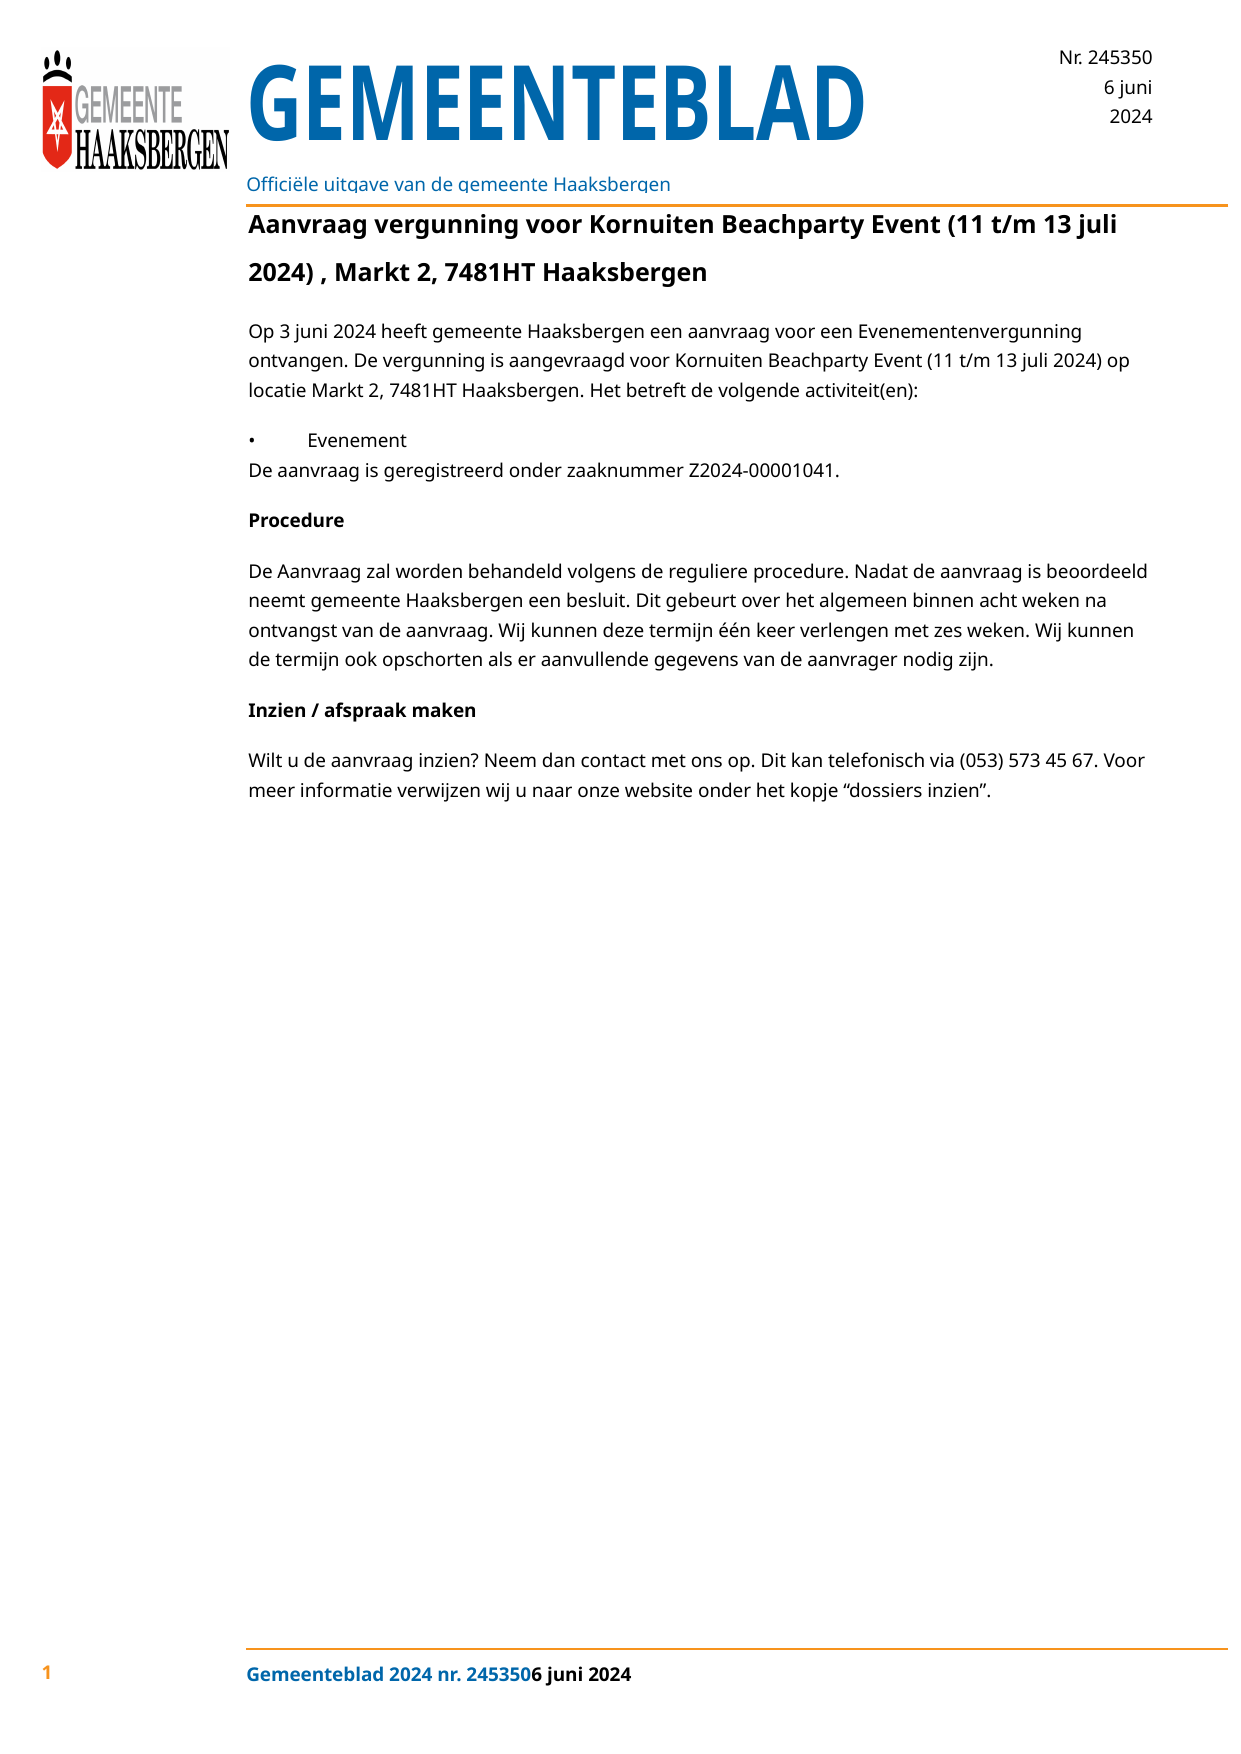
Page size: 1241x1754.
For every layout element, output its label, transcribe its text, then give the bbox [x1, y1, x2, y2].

text De Aanvraag zal worden behandeld volgens de reguliere procedure. Nadat de aanvraag is beoordeeld neemt gemeente Haaksbergen een besluit. Dit gebeurt over het algemeen binnen acht weken na ontvangst van de aanvraag. Wij kunnen deze termijn één keer verlengen met zes weken. Wij kunnen de termijn ook opschorten als er aanvullende gegevens van de aanvrager nodig zijn. [248, 558, 1152, 672]
text Wilt u de aanvraag inzien? Neem dan contact met ons op. Dit kan telefonisch via (053) 573 45 67. Voor meer informatie verwijzen wij u naar onze website onder het kopje “dossiers inzien”. [248, 747, 1152, 803]
text Op 3 juni 2024 heeft gemeente Haaksbergen een aanvraag voor een Evenementenvergunning ontvangen. De vergunning is aangevraagd voor Kornuiten Beachparty Event (11 t/m 13 juli 2024) op locatie Markt 2, 7481HT Haaksbergen. Het betreft de volgende activiteit(en): [248, 318, 1152, 403]
text Procedure [248, 507, 1152, 533]
text Aanvraag vergunning voor Kornuiten Beachparty Event (11 t/m 13 juli 2024) , Markt 2, 7481HT Haaksbergen [248, 207, 1152, 288]
list Evenement [248, 427, 1152, 453]
text Inzien / afspraak maken [248, 697, 1152, 723]
text De aanvraag is geregistreerd onder zaaknummer Z2024-00001041. [248, 457, 1152, 483]
picture [41, 47, 231, 172]
